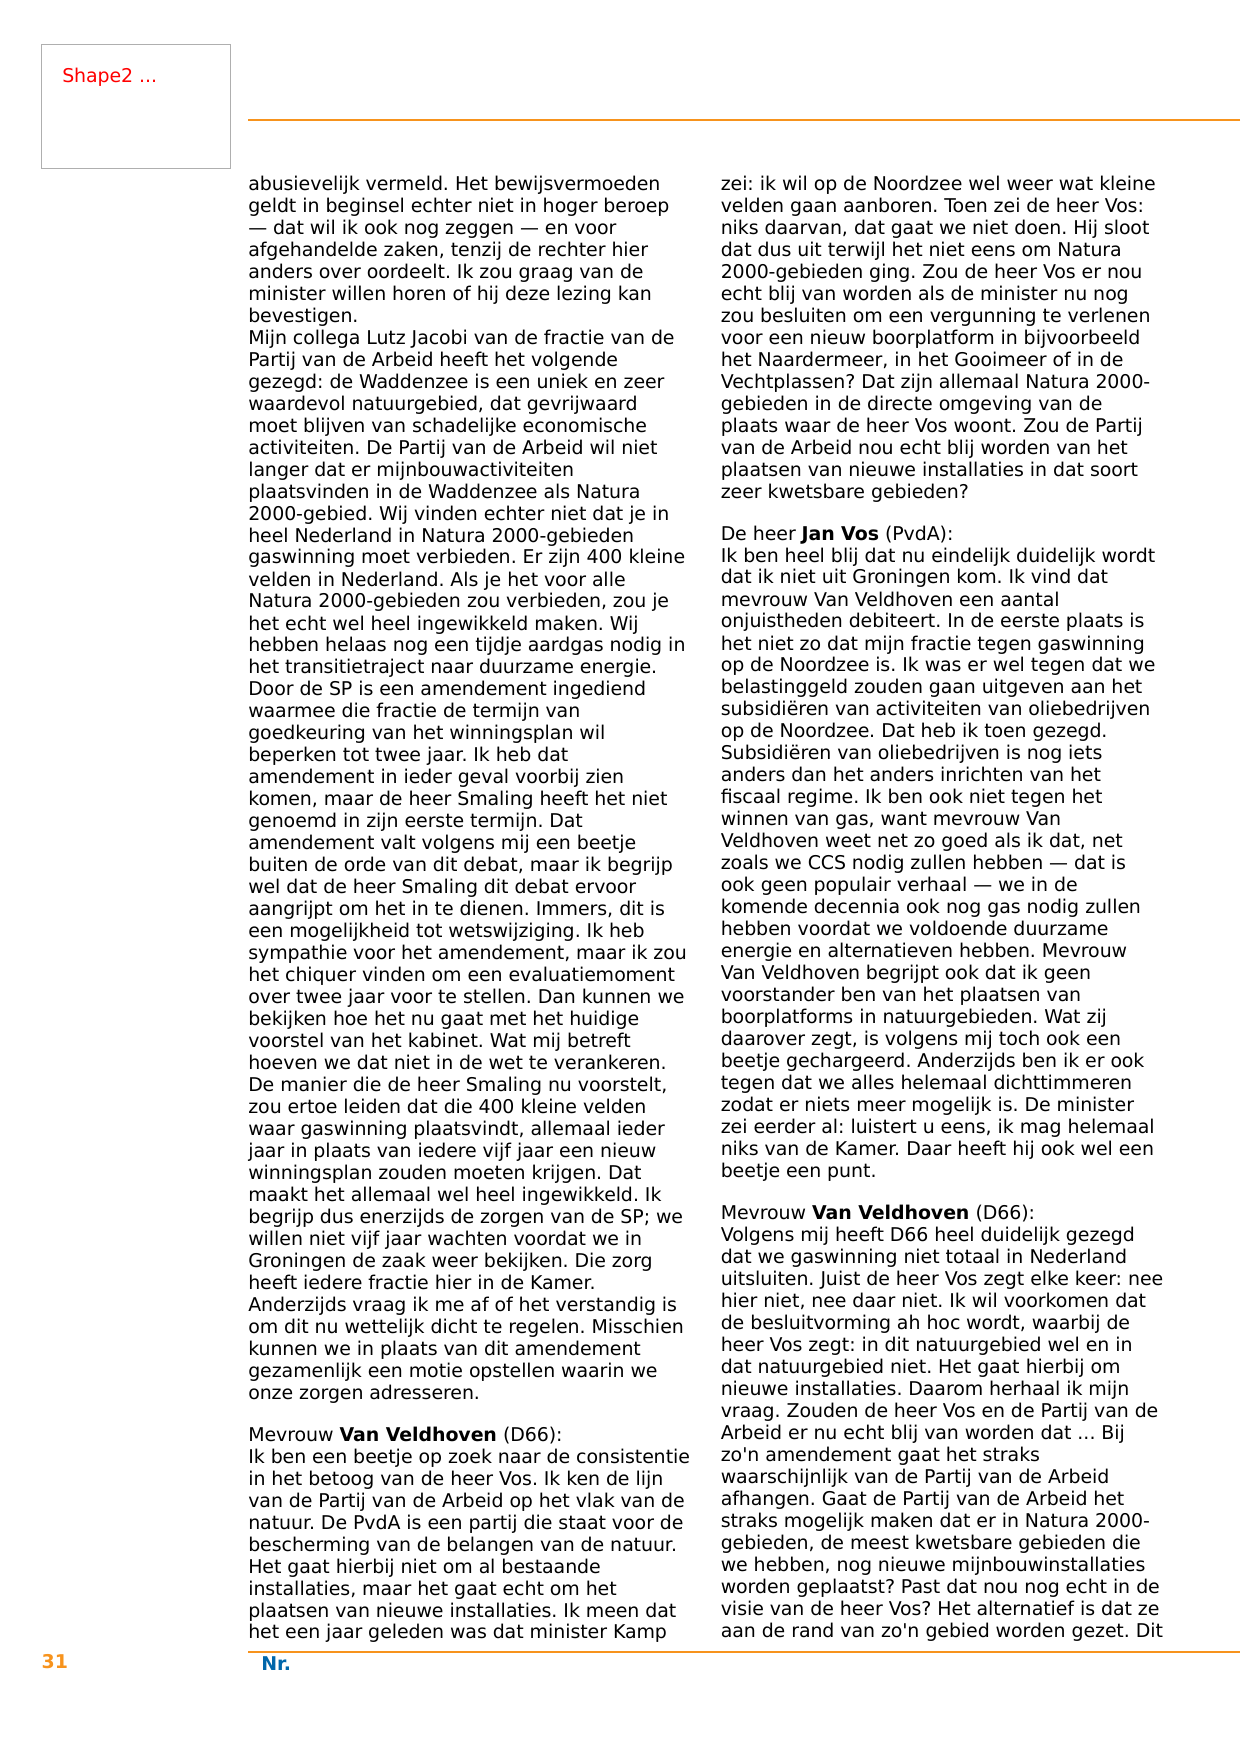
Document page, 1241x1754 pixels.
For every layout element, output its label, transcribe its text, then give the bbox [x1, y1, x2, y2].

text Mevrouw Van Veldhoven (D66): [721, 1202, 1163, 1224]
text abusievelijk vermeld. Het bewijsvermoeden geldt in beginsel echter niet in hoger beroep — dat wil ik ook nog zeggen — en voor afgehandelde zaken, tenzij de rechter hier anders over oordeelt. Ik zou graag van de minister willen horen of hij deze lezing kan bevestigen. [248, 173, 691, 327]
text Mevrouw Van Veldhoven (D66): [248, 1424, 691, 1446]
text zei: ik wil op de Noordzee wel weer wat kleine velden gaan aanboren. Toen zei de heer Vos: niks daarvan, dat gaat we niet doen. Hij sloot dat dus uit terwijl het niet eens om Natura 2000-gebieden ging. Zou de heer Vos er nou echt blij van worden als de minister nu nog zou besluiten om een vergunning te verlenen voor een nieuw boorplatform in bijvoorbeeld het Naardermeer, in het Gooimeer of in de Vechtplassen? Dat zijn allemaal Natura 2000-gebieden in de directe omgeving van de plaats waar de heer Vos woont. Zou de Partij van de Arbeid nou echt blij worden van het plaatsen van nieuwe installaties in dat soort zeer kwetsbare gebieden? [721, 173, 1163, 502]
text Mijn collega Lutz Jacobi van de fractie van de Partij van de Arbeid heeft het volgende gezegd: de Waddenzee is een uniek en zeer waardevol natuurgebied, dat gevrijwaard moet blijven van schadelijke economische activiteiten. De Partij van de Arbeid wil niet langer dat er mijnbouwactiviteiten plaatsvinden in de Waddenzee als Natura 2000-gebied. Wij vinden echter niet dat je in heel Nederland in Natura 2000-gebieden gaswinning moet verbieden. Er zijn 400 kleine velden in Nederland. Als je het voor alle Natura 2000-gebieden zou verbieden, zou je het echt wel heel ingewikkeld maken. Wij hebben helaas nog een tijdje aardgas nodig in het transitietraject naar duurzame energie. [248, 327, 691, 678]
text Ik ben een beetje op zoek naar de consistentie in het betoog van de heer Vos. Ik ken de lijn van de Partij van de Arbeid op het vlak van de natuur. De PvdA is een partij die staat voor de bescherming van de belangen van de natuur. Het gaat hierbij niet om al bestaande installaties, maar het gaat echt om het plaatsen van nieuwe installaties. Ik meen dat het een jaar geleden was dat minister Kamp [248, 1446, 691, 1643]
text Door de SP is een amendement ingediend waarmee die fractie de termijn van goedkeuring van het winningsplan wil beperken tot twee jaar. Ik heb dat amendement in ieder geval voorbij zien komen, maar de heer Smaling heeft het niet genoemd in zijn eerste termijn. Dat amendement valt volgens mij een beetje buiten de orde van dit debat, maar ik begrijp wel dat de heer Smaling dit debat ervoor aangrijpt om het in te dienen. Immers, dit is een mogelijkheid tot wetswijziging. Ik heb sympathie voor het amendement, maar ik zou het chiquer vinden om een evaluatiemoment over twee jaar voor te stellen. Dan kunnen we bekijken hoe het nu gaat met het huidige voorstel van het kabinet. Wat mij betreft hoeven we dat niet in de wet te verankeren. De manier die de heer Smaling nu voorstelt, zou ertoe leiden dat die 400 kleine velden waar gaswinning plaatsvindt, allemaal ieder jaar in plaats van iedere vijf jaar een nieuw winningsplan zouden moeten krijgen. Dat maakt het allemaal wel heel ingewikkeld. Ik begrijp dus enerzijds de zorgen van de SP; we willen niet vijf jaar wachten voordat we in Groningen de zaak weer bekijken. Die zorg heeft iedere fractie hier in de Kamer. Anderzijds vraag ik me af of het verstandig is om dit nu wettelijk dicht te regelen. Misschien kunnen we in plaats van dit amendement gezamenlijk een motie opstellen waarin we onze zorgen adresseren. [248, 678, 691, 1404]
text De heer Jan Vos (PvdA): [721, 522, 1163, 544]
text Ik ben heel blij dat nu eindelijk duidelijk wordt dat ik niet uit Groningen kom. Ik vind dat mevrouw Van Veldhoven een aantal onjuistheden debiteert. In de eerste plaats is het niet zo dat mijn fractie tegen gaswinning op de Noordzee is. Ik was er wel tegen dat we belastinggeld zouden gaan uitgeven aan het subsidiëren van activiteiten van oliebedrijven op de Noordzee. Dat heb ik toen gezegd. Subsidiëren van oliebedrijven is nog iets anders dan het anders inrichten van het fiscaal regime. Ik ben ook niet tegen het winnen van gas, want mevrouw Van Veldhoven weet net zo goed als ik dat, net zoals we CCS nodig zullen hebben — dat is ook geen populair verhaal — we in de komende decennia ook nog gas nodig zullen hebben voordat we voldoende duurzame energie en alternatieven hebben. Mevrouw Van Veldhoven begrijpt ook dat ik geen voorstander ben van het plaatsen van boorplatforms in natuurgebieden. Wat zij daarover zegt, is volgens mij toch ook een beetje gechargeerd. Anderzijds ben ik er ook tegen dat we alles helemaal dichttimmeren zodat er niets meer mogelijk is. De minister zei eerder al: luistert u eens, ik mag helemaal niks van de Kamer. Daar heeft hij ook wel een beetje een punt. [721, 544, 1163, 1182]
text Volgens mij heeft D66 heel duidelijk gezegd dat we gaswinning niet totaal in Nederland uitsluiten. Juist de heer Vos zegt elke keer: nee hier niet, nee daar niet. Ik wil voorkomen dat de besluitvorming ah hoc wordt, waarbij de heer Vos zegt: in dit natuurgebied wel en in dat natuurgebied niet. Het gaat hierbij om nieuwe installaties. Daarom herhaal ik mijn vraag. Zouden de heer Vos en de Partij van de Arbeid er nu echt blij van worden dat ... Bij zo'n amendement gaat het straks waarschijnlijk van de Partij van de Arbeid afhangen. Gaat de Partij van de Arbeid het straks mogelijk maken dat er in Natura 2000-gebieden, de meest kwetsbare gebieden die we hebben, nog nieuwe mijnbouwinstallaties worden geplaatst? Past dat nou nog echt in de visie van de heer Vos? Het alternatief is dat ze aan de rand van zo'n gebied worden gezet. Dit [721, 1224, 1163, 1641]
